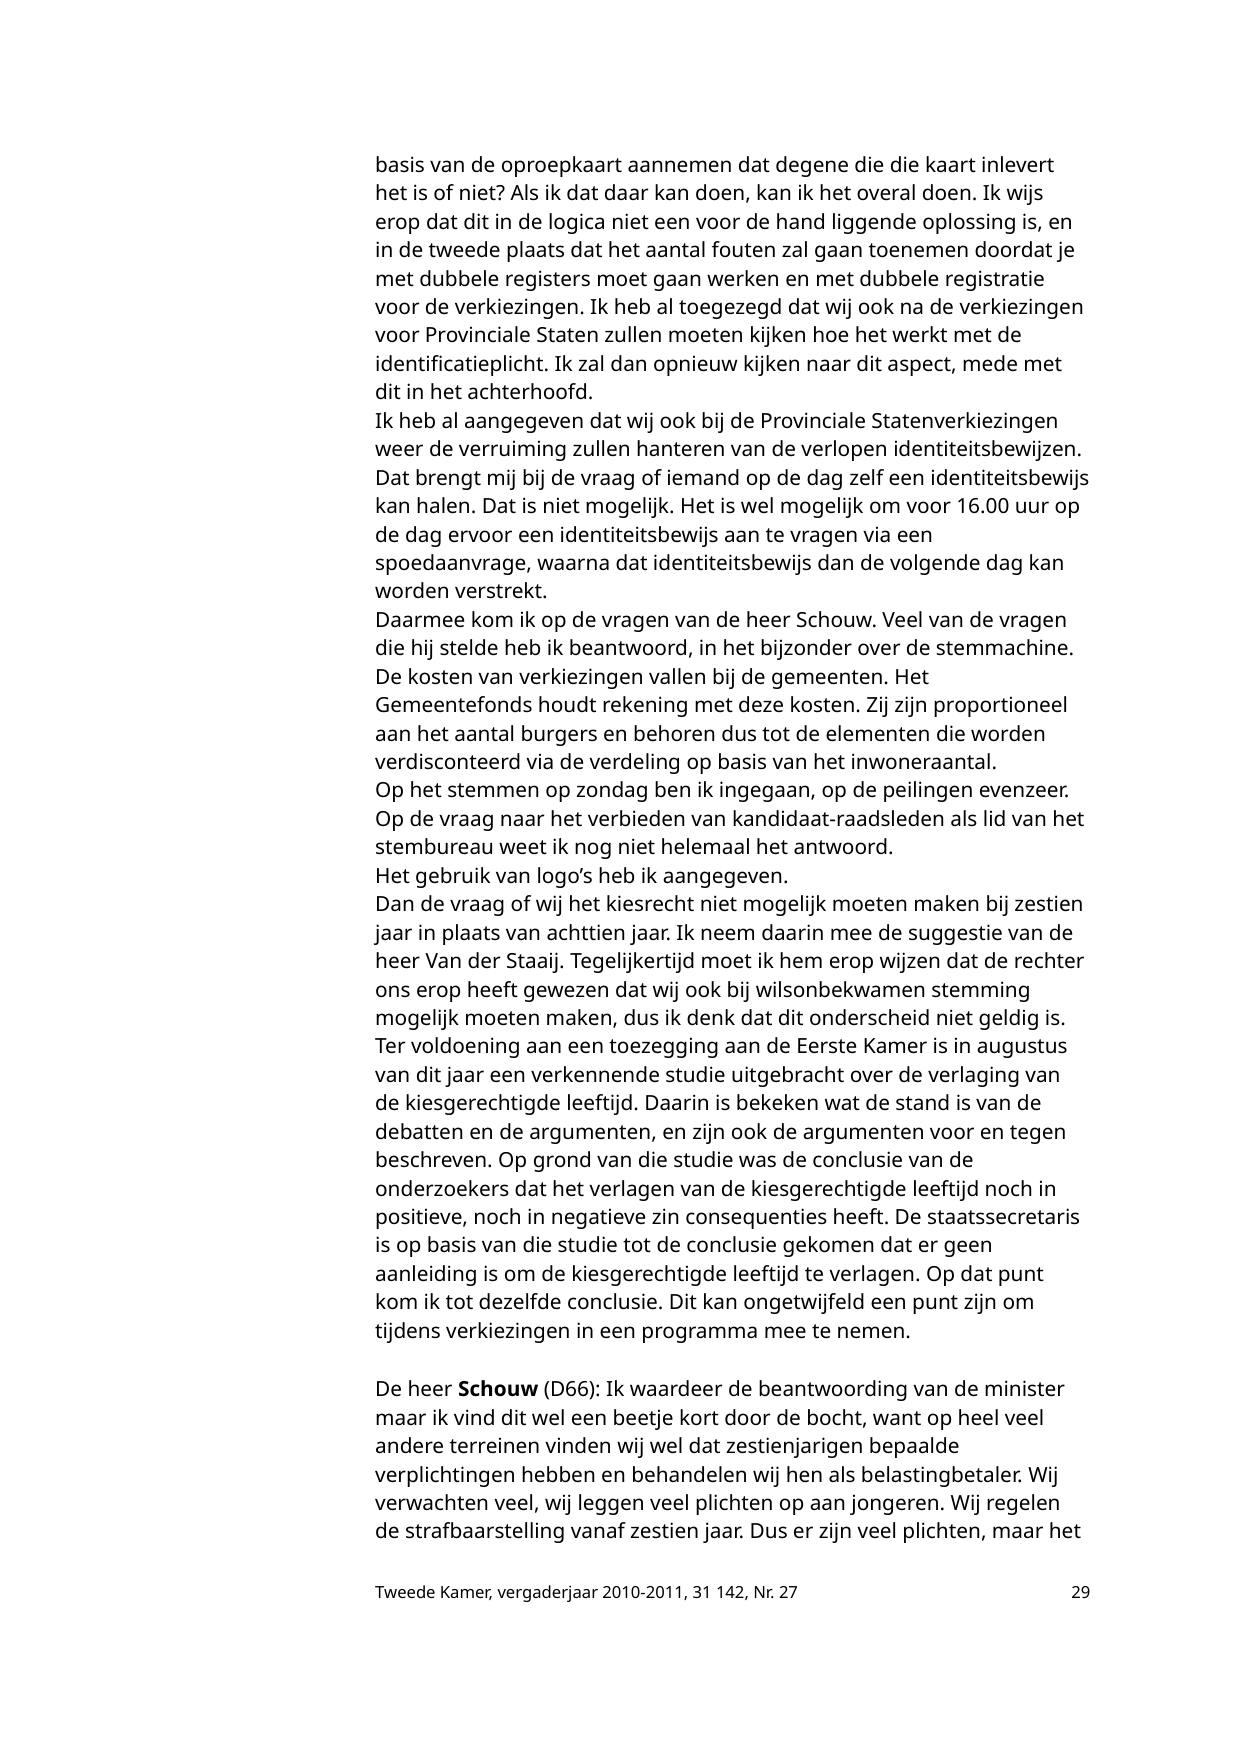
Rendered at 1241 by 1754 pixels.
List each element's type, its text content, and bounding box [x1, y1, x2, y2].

text Dan de vraag of wij het kiesrecht niet mogelijk moeten maken bij zestien jaar in plaats van achttien jaar. Ik neem daarin mee de suggestie van de heer Van der Staaij. Tegelijkertijd moet ik hem erop wijzen dat de rechter ons erop heeft gewezen dat wij ook bij wilsonbekwamen stemming mogelijk moeten maken, dus ik denk dat dit onderscheid niet geldig is. [375, 889, 1090, 1032]
text Het gebruik van logo’s heb ik aangegeven. [375, 861, 1090, 889]
text Ik heb al aangegeven dat wij ook bij de Provinciale Statenverkiezingen weer de verruiming zullen hanteren van de verlopen identiteitsbewijzen. [375, 406, 1090, 463]
text Dat brengt mij bij de vraag of iemand op de dag zelf een identiteitsbewijs kan halen. Dat is niet mogelijk. Het is wel mogelijk om voor 16.00 uur op de dag ervoor een identiteitsbewijs aan te vragen via een spoedaanvrage, waarna dat identiteitsbewijs dan de volgende dag kan worden verstrekt. [375, 463, 1090, 605]
text Op de vraag naar het verbieden van kandidaat-raadsleden als lid van het stembureau weet ik nog niet helemaal het antwoord. [375, 804, 1090, 861]
text basis van de oproepkaart aannemen dat degene die die kaart inlevert het is of niet? Als ik dat daar kan doen, kan ik het overal doen. Ik wijs erop dat dit in de logica niet een voor de hand liggende oplossing is, en in de tweede plaats dat het aantal fouten zal gaan toenemen doordat je met dubbele registers moet gaan werken en met dubbele registratie voor de verkiezingen. Ik heb al toegezegd dat wij ook na de verkiezingen voor Provinciale Staten zullen moeten kijken hoe het werkt met de identificatieplicht. Ik zal dan opnieuw kijken naar dit aspect, mede met dit in het achterhoofd. [375, 150, 1090, 406]
text Op het stemmen op zondag ben ik ingegaan, op de peilingen evenzeer. [375, 776, 1090, 804]
text Ter voldoening aan een toezegging aan de Eerste Kamer is in augustus van dit jaar een verkennende studie uitgebracht over de verlaging van de kiesgerechtigde leeftijd. Daarin is bekeken wat de stand is van de debatten en de argumenten, en zijn ook de argumenten voor en tegen beschreven. Op grond van die studie was de conclusie van de onderzoekers dat het verlagen van de kiesgerechtigde leeftijd noch in positieve, noch in negatieve zin consequenties heeft. De staatssecretaris is op basis van die studie tot de conclusie gekomen dat er geen aanleiding is om de kiesgerechtigde leeftijd te verlagen. Op dat punt kom ik tot dezelfde conclusie. Dit kan ongetwijfeld een punt zijn om tijdens verkiezingen in een programma mee te nemen. [375, 1032, 1090, 1344]
text Daarmee kom ik op de vragen van de heer Schouw. Veel van de vragen die hij stelde heb ik beantwoord, in het bijzonder over de stemmachine. [375, 605, 1090, 662]
text De heer Schouw (D66): Ik waardeer de beantwoording van de minister maar ik vind dit wel een beetje kort door de bocht, want op heel veel andere terreinen vinden wij wel dat zestienjarigen bepaalde verplichtingen hebben en behandelen wij hen als belastingbetaler. Wij verwachten veel, wij leggen veel plichten op aan jongeren. Wij regelen de strafbaarstelling vanaf zestien jaar. Dus er zijn veel plichten, maar het [375, 1374, 1090, 1545]
text De kosten van verkiezingen vallen bij de gemeenten. Het Gemeentefonds houdt rekening met deze kosten. Zij zijn proportioneel aan het aantal burgers en behoren dus tot de elementen die worden verdisconteerd via de verdeling op basis van het inwoneraantal. [375, 662, 1090, 776]
